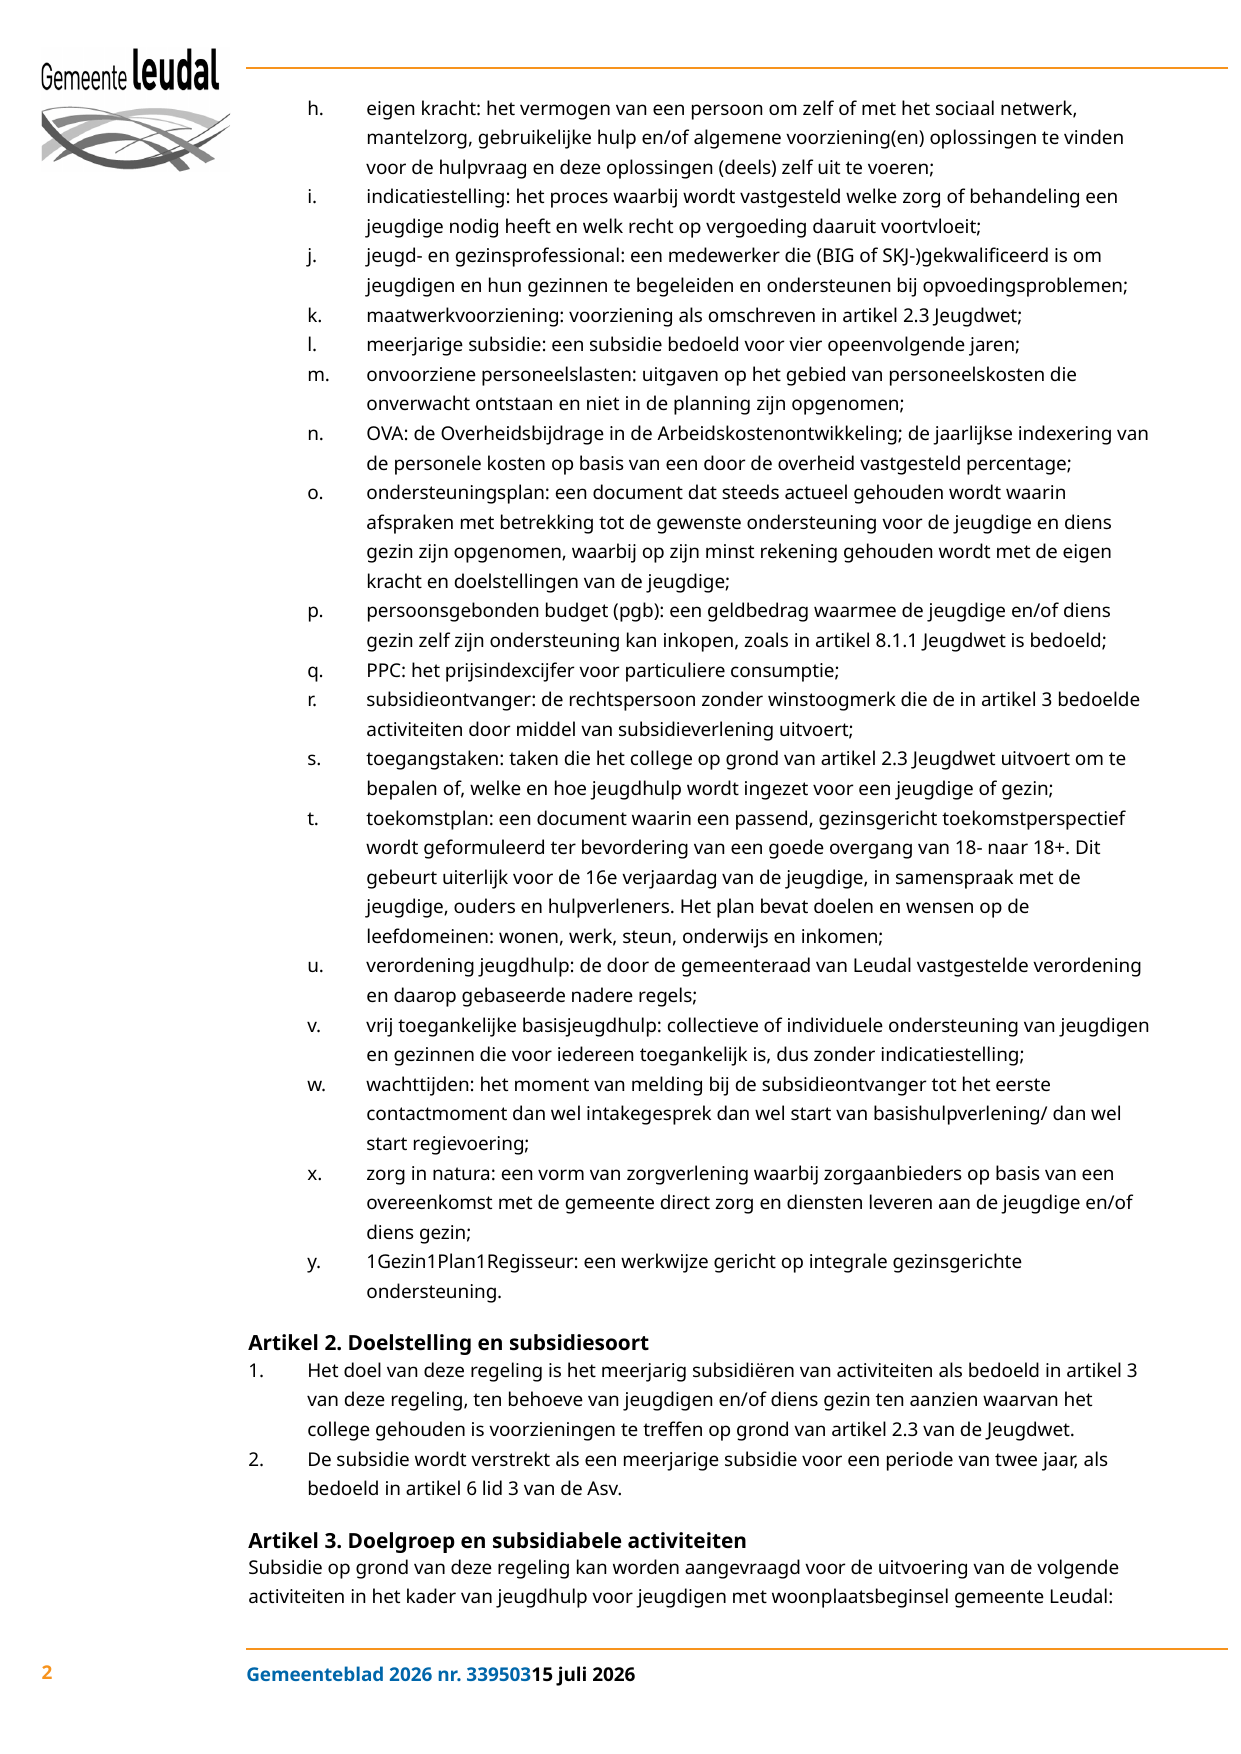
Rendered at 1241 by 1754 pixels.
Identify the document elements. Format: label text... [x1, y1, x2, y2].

picture [41, 47, 231, 172]
list maatwerkvoorziening: voorziening als omschreven in artikel 2.3 Jeugdwet; [307, 302, 1152, 328]
list PPC: het prijsindexcijfer voor particuliere consumptie; [307, 657, 1152, 683]
list persoonsgebonden budget (pgb): een geldbedrag waarmee de jeugdige en/of diens gezin zelf zijn ondersteuning kan inkopen, zoals in artikel 8.1.1 Jeugdwet is bedoeld; [307, 598, 1152, 653]
list De subsidie wordt verstrekt als een meerjarige subsidie voor een periode van twee jaar, als bedoeld in artikel 6 lid 3 van de Asv. [248, 1446, 1152, 1501]
list zorg in natura: een vorm van zorgverlening waarbij zorgaanbieders op basis van een overeenkomst met de gemeente direct zorg en diensten leveren aan de jeugdige en/of diens gezin; [307, 1160, 1152, 1245]
text Artikel 3. Doelgroep en subsidiabele activiteiten [248, 1526, 1152, 1554]
text Artikel 2. Doelstelling en subsidiesoort [248, 1328, 1152, 1357]
list toekomstplan: een document waarin een passend, gezinsgericht toekomstperspectief wordt geformuleerd ter bevordering van een goede overgang van 18- naar 18+. Dit gebeurt uiterlijk voor de 16e verjaardag van de jeugdige, in samenspraak met de jeugdige, ouders en hulpverleners. Het plan bevat doelen en wensen op de leefdomeinen: wonen, werk, steun, onderwijs en inkomen; [307, 805, 1152, 949]
list indicatiestelling: het proces waarbij wordt vastgesteld welke zorg of behandeling een jeugdige nodig heeft en welk recht op vergoeding daaruit voortvloeit; [307, 183, 1152, 239]
list eigen kracht: het vermogen van een persoon om zelf of met het sociaal netwerk, mantelzorg, gebruikelijke hulp en/of algemene voorziening(en) oplossingen te vinden voor de hulpvraag en deze oplossingen (deels) zelf uit te voeren; [307, 95, 1152, 180]
list onvoorziene personeelslasten: uitgaven op het gebied van personeelskosten die onverwacht ontstaan en niet in de planning zijn opgenomen; [307, 361, 1152, 416]
list meerjarige subsidie: een subsidie bedoeld voor vier opeenvolgende jaren; [307, 331, 1152, 357]
list vrij toegankelijke basisjeugdhulp: collectieve of individuele ondersteuning van jeugdigen en gezinnen die voor iedereen toegankelijk is, dus zonder indicatiestelling; [307, 1012, 1152, 1067]
list 1Gezin1Plan1Regisseur: een werkwijze gericht op integrale gezinsgerichte ondersteuning. [307, 1248, 1152, 1304]
list Het doel van deze regeling is het meerjarig subsidiëren van activiteiten als bedoeld in artikel 3 van deze regeling, ten behoeve van jeugdigen en/of diens gezin ten aanzien waarvan het college gehouden is voorzieningen te treffen op grond van artikel 2.3 van de Jeugdwet. [248, 1357, 1152, 1442]
list toegangstaken: taken die het college op grond van artikel 2.3 Jeugdwet uitvoert om te bepalen of, welke en hoe jeugdhulp wordt ingezet voor een jeugdige of gezin; [307, 746, 1152, 801]
text Subsidie op grond van deze regeling kan worden aangevraagd voor de uitvoering van de volgende activiteiten in het kader van jeugdhulp voor jeugdigen met woonplaatsbeginsel gemeente Leudal: [248, 1554, 1152, 1609]
list subsidieontvanger: de rechtspersoon zonder winstoogmerk die de in artikel 3 bedoelde activiteiten door middel van subsidieverlening uitvoert; [307, 686, 1152, 742]
list verordening jeugdhulp: de door de gemeenteraad van Leudal vastgestelde verordening en daarop gebaseerde nadere regels; [307, 953, 1152, 1008]
list wachttijden: het moment van melding bij de subsidieontvanger tot het eerste contactmoment dan wel intakegesprek dan wel start van basishulpverlening/ dan wel start regievoering; [307, 1071, 1152, 1156]
list ondersteuningsplan: een document dat steeds actueel gehouden wordt waarin afspraken met betrekking tot de gewenste ondersteuning voor de jeugdige en diens gezin zijn opgenomen, waarbij op zijn minst rekening gehouden wordt met de eigen kracht en doelstellingen van de jeugdige; [307, 479, 1152, 594]
list jeugd- en gezinsprofessional: een medewerker die (BIG of SKJ-)gekwalificeerd is om jeugdigen en hun gezinnen te begeleiden en ondersteunen bij opvoedingsproblemen; [307, 243, 1152, 298]
list OVA: de Overheidsbijdrage in de Arbeidskostenontwikkeling; de jaarlijkse indexering van de personele kosten op basis van een door de overheid vastgesteld percentage; [307, 420, 1152, 476]
